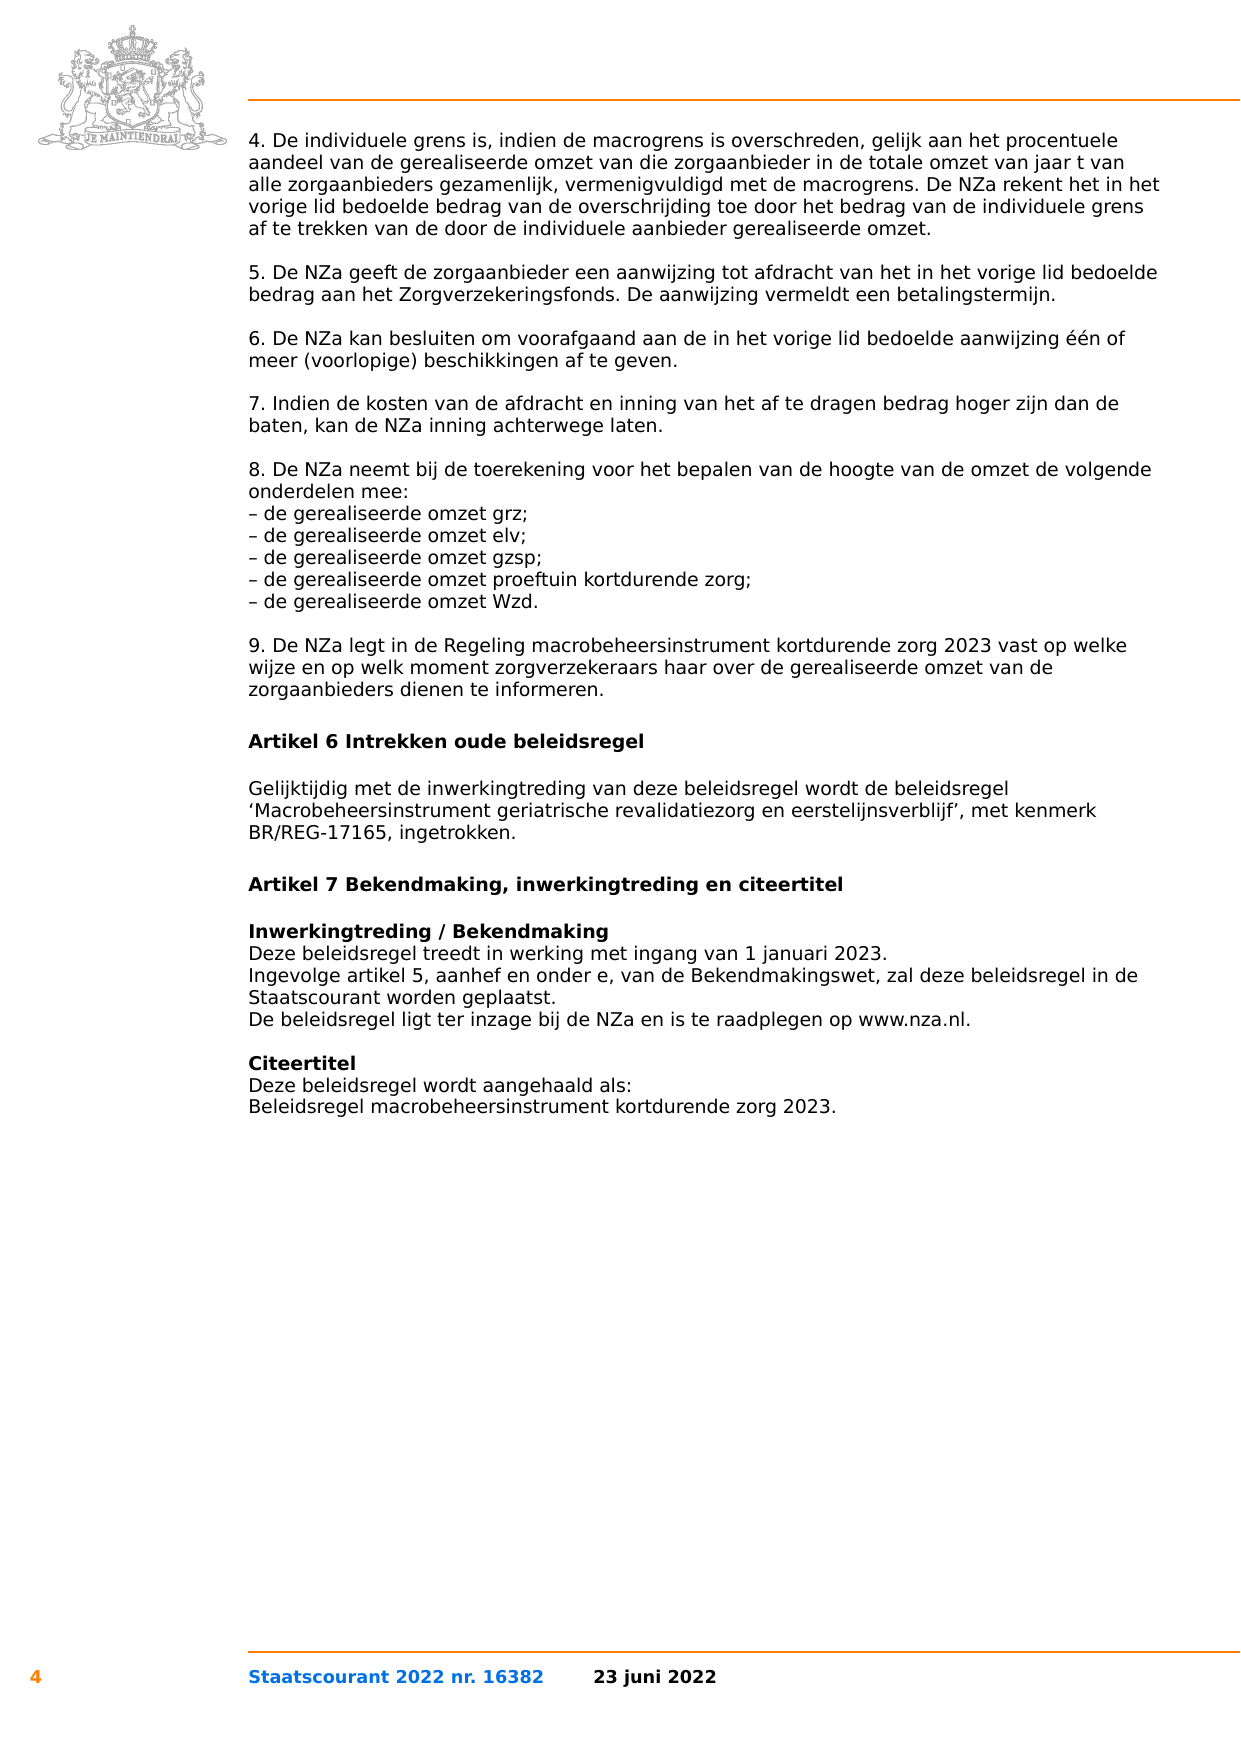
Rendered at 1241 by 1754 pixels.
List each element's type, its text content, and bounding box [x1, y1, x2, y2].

text – de gerealiseerde omzet elv; [248, 525, 1163, 547]
subtitle Artikel 7 Bekendmaking, inwerkingtreding en citeertitel [248, 874, 1163, 896]
text 5. De NZa geeft de zorgaanbieder een aanwijzing tot afdracht van het in het vorige lid bedoelde bedrag aan het Zorgverzekeringsfonds. De aanwijzing vermeldt een betalingstermijn. [248, 262, 1163, 306]
text Gelijktijdig met de inwerkingtreding van deze beleidsregel wordt de beleidsregel ‘Macrobeheersinstrument geriatrische revalidatiezorg en eerstelijnsverblijf’, met kenmerk BR/REG-17165, ingetrokken. [248, 778, 1163, 844]
subtitle Citeertitel [248, 1052, 1163, 1074]
subtitle Artikel 6 Intrekken oude beleidsregel [248, 731, 1163, 753]
subtitle Inwerkingtreding / Bekendmaking [248, 921, 1163, 943]
text 8. De NZa neemt bij de toerekening voor het bepalen van de hoogte van de omzet de volgende onderdelen mee: [248, 459, 1163, 503]
text 4. De individuele grens is, indien de macrogrens is overschreden, gelijk aan het procentuele aandeel van de gerealiseerde omzet van die zorgaanbieder in de totale omzet van jaar t van alle zorgaanbieders gezamenlijk, vermenigvuldigd met de macrogrens. De NZa rekent het in het vorige lid bedoelde bedrag van de overschrijding toe door het bedrag van de individuele grens af te trekken van de door de individuele aanbieder gerealiseerde omzet. [248, 130, 1163, 240]
text – de gerealiseerde omzet grz; [248, 503, 1163, 525]
text – de gerealiseerde omzet gzsp; [248, 547, 1163, 569]
text Deze beleidsregel wordt aangehaald als: [248, 1074, 1163, 1096]
text 7. Indien de kosten van de afdracht en inning van het af te dragen bedrag hoger zijn dan de baten, kan de NZa inning achterwege laten. [248, 393, 1163, 437]
text Deze beleidsregel treedt in werking met ingang van 1 januari 2023. [248, 943, 1163, 965]
text – de gerealiseerde omzet Wzd. [248, 591, 1163, 613]
text 6. De NZa kan besluiten om voorafgaand aan de in het vorige lid bedoelde aanwijzing één of meer (voorlopige) beschikkingen af te geven. [248, 327, 1163, 371]
text 9. De NZa legt in de Regeling macrobeheersinstrument kortdurende zorg 2023 vast op welke wijze en op welk moment zorgverzekeraars haar over de gerealiseerde omzet van de zorgaanbieders dienen te informeren. [248, 635, 1163, 701]
text De beleidsregel ligt ter inzage bij de NZa en is te raadplegen op www.nza.nl. [248, 1009, 1163, 1031]
text Ingevolge artikel 5, aanhef en onder e, van de Bekendmakingswet, zal deze beleidsregel in de Staatscourant worden geplaatst. [248, 965, 1163, 1009]
picture [38, 25, 227, 150]
text Beleidsregel macrobeheersinstrument kortdurende zorg 2023. [248, 1096, 1163, 1118]
text – de gerealiseerde omzet proeftuin kortdurende zorg; [248, 569, 1163, 591]
